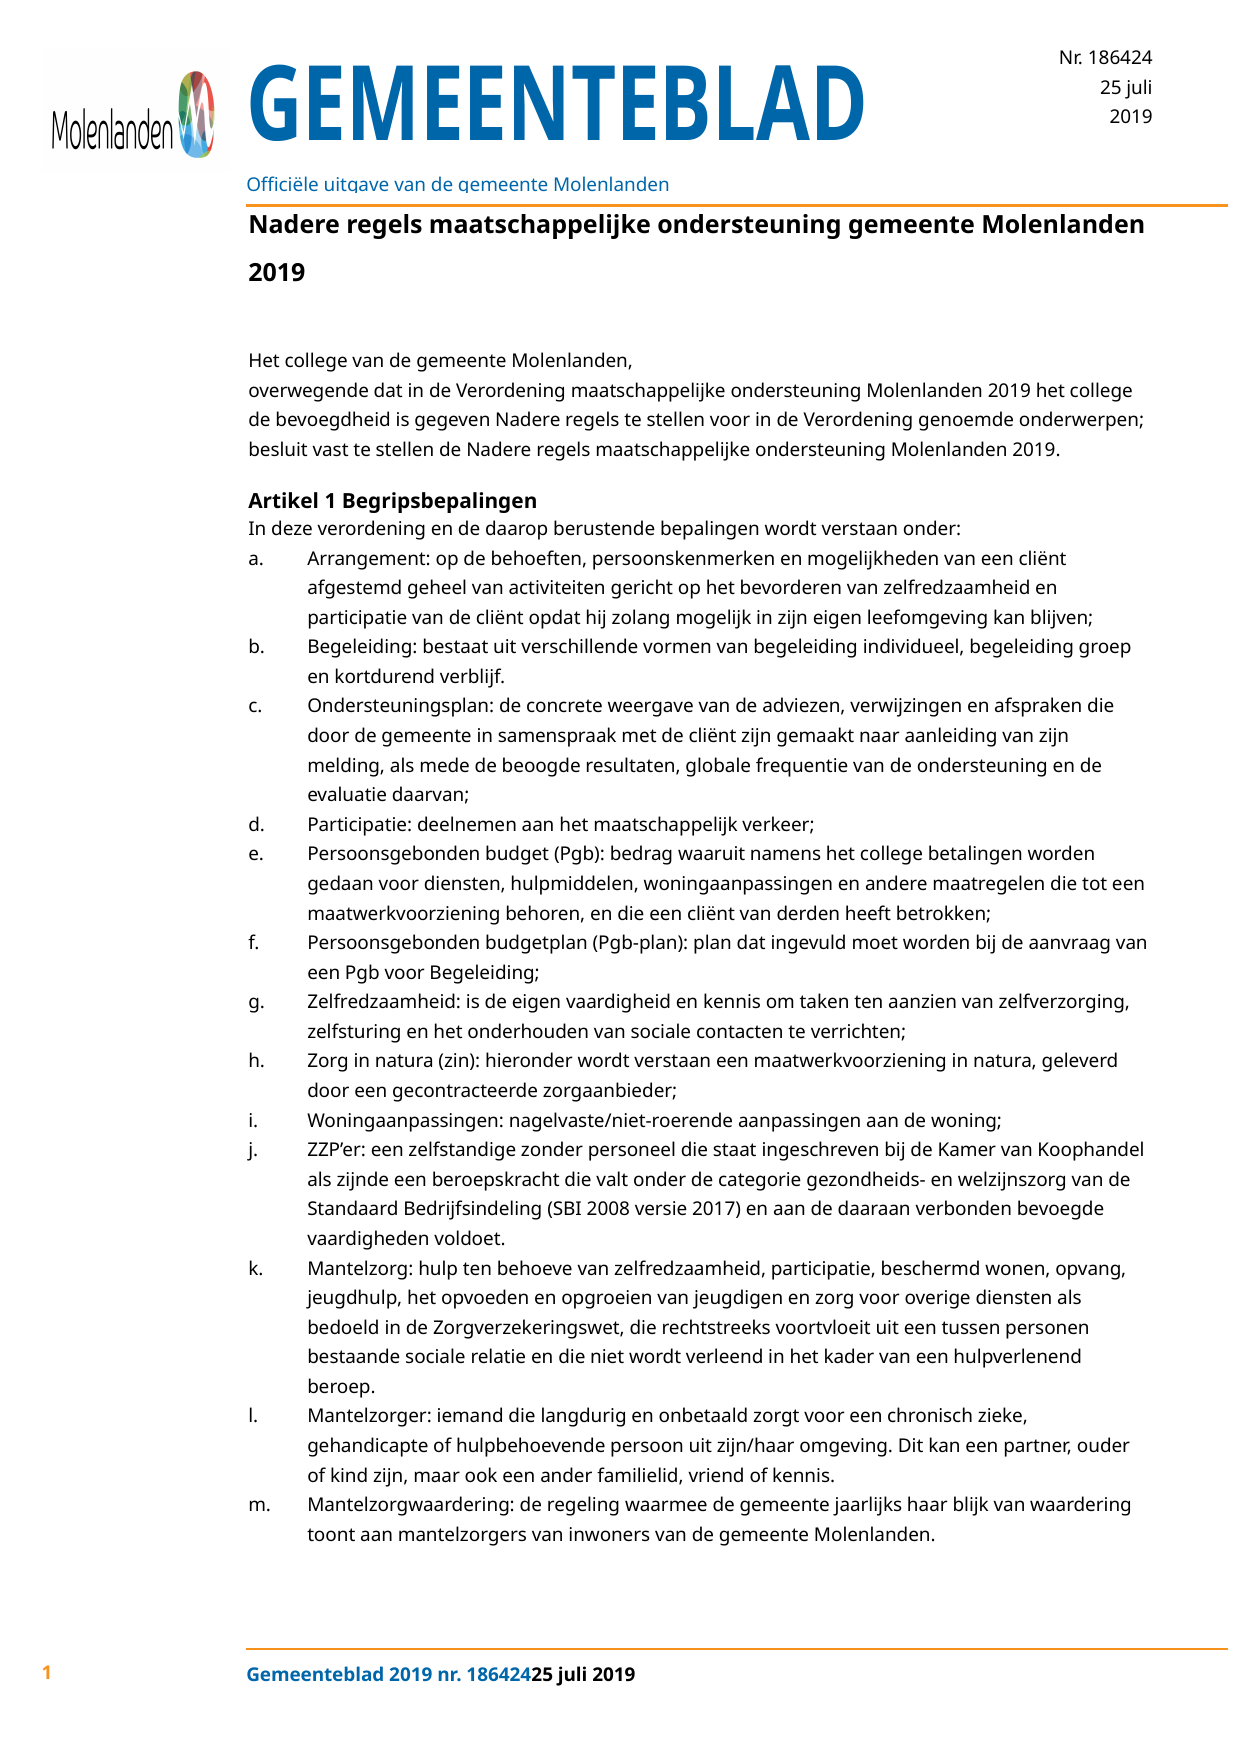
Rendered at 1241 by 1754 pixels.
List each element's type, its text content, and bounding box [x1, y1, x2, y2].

list Persoonsgebonden budgetplan (Pgb-plan): plan dat ingevuld moet worden bij de aanvraag van een Pgb voor Begeleiding; [248, 929, 1152, 984]
text Artikel 1 Begripsbepalingen [248, 487, 1152, 515]
list Ondersteuningsplan: de concrete weergave van de adviezen, verwijzingen en afspraken die door de gemeente in samenspraak met de cliënt zijn gemaakt naar aanleiding van zijn melding, als mede de beoogde resultaten, globale frequentie van de ondersteuning en de evaluatie daarvan; [248, 693, 1152, 807]
list Persoonsgebonden budget (Pgb): bedrag waaruit namens het college betalingen worden gedaan voor diensten, hulpmiddelen, woningaanpassingen en andere maatregelen die tot een maatwerkvoorziening behoren, en die een cliënt van derden heeft betrokken; [248, 841, 1152, 925]
text Nadere regels maatschappelijke ondersteuning gemeente Molenlanden 2019 [248, 207, 1152, 288]
text In deze verordening en de daarop berustende bepalingen wordt verstaan onder: [248, 515, 1152, 541]
list Mantelzorgwaardering: de regeling waarmee de gemeente jaarlijks haar blijk van waardering toont aan mantelzorgers van inwoners van de gemeente Molenlanden. [248, 1491, 1152, 1547]
list Begeleiding: bestaat uit verschillende vormen van begeleiding individueel, begeleiding groep en kortdurend verblijf. [248, 633, 1152, 689]
text Het college van de gemeente Molenlanden, [248, 347, 1152, 373]
list Zelfredzaamheid: is de eigen vaardigheid en kennis om taken ten aanzien van zelfverzorging, zelfsturing en het onderhouden van sociale contacten te verrichten; [248, 988, 1152, 1044]
list Participatie: deelnemen aan het maatschappelijk verkeer; [248, 811, 1152, 837]
list Arrangement: op de behoeften, persoonskenmerken en mogelijkheden van een cliënt afgestemd geheel van activiteiten gericht op het bevorderen van zelfredzaamheid en participatie van de cliënt opdat hij zolang mogelijk in zijn eigen leefomgeving kan blijven; [248, 545, 1152, 629]
picture [41, 47, 231, 172]
text overwegende dat in de Verordening maatschappelijke ondersteuning Molenlanden 2019 het college de bevoegdheid is gegeven Nadere regels te stellen voor in de Verordening genoemde onderwerpen; [248, 377, 1152, 432]
list Zorg in natura (zin): hieronder wordt verstaan een maatwerkvoorziening in natura, geleverd door een gecontracteerde zorgaanbieder; [248, 1048, 1152, 1103]
list Mantelzorg: hulp ten behoeve van zelfredzaamheid, participatie, beschermd wonen, opvang, jeugdhulp, het opvoeden en opgroeien van jeugdigen en zorg voor overige diensten als bedoeld in de Zorgverzekeringswet, die rechtstreeks voortvloeit uit een tussen personen bestaande sociale relatie en die niet wordt verleend in het kader van een hulpverlenend beroep. [248, 1255, 1152, 1399]
list ZZP’er: een zelfstandige zonder personeel die staat ingeschreven bij de Kamer van Koophandel als zijnde een beroepskracht die valt onder de categorie gezondheids- en welzijnszorg van de Standaard Bedrijfsindeling (SBI 2008 versie 2017) en aan de daaraan verbonden bevoegde vaardigheden voldoet. [248, 1136, 1152, 1251]
list Mantelzorger: iemand die langdurig en onbetaald zorgt voor een chronisch zieke, gehandicapte of hulpbehoevende persoon uit zijn/haar omgeving. Dit kan een partner, ouder of kind zijn, maar ook een ander familielid, vriend of kennis. [248, 1403, 1152, 1487]
list Woningaanpassingen: nagelvaste/niet-roerende aanpassingen aan de woning; [248, 1107, 1152, 1132]
text besluit vast te stellen de Nadere regels maatschappelijke ondersteuning Molenlanden 2019. [248, 436, 1152, 462]
